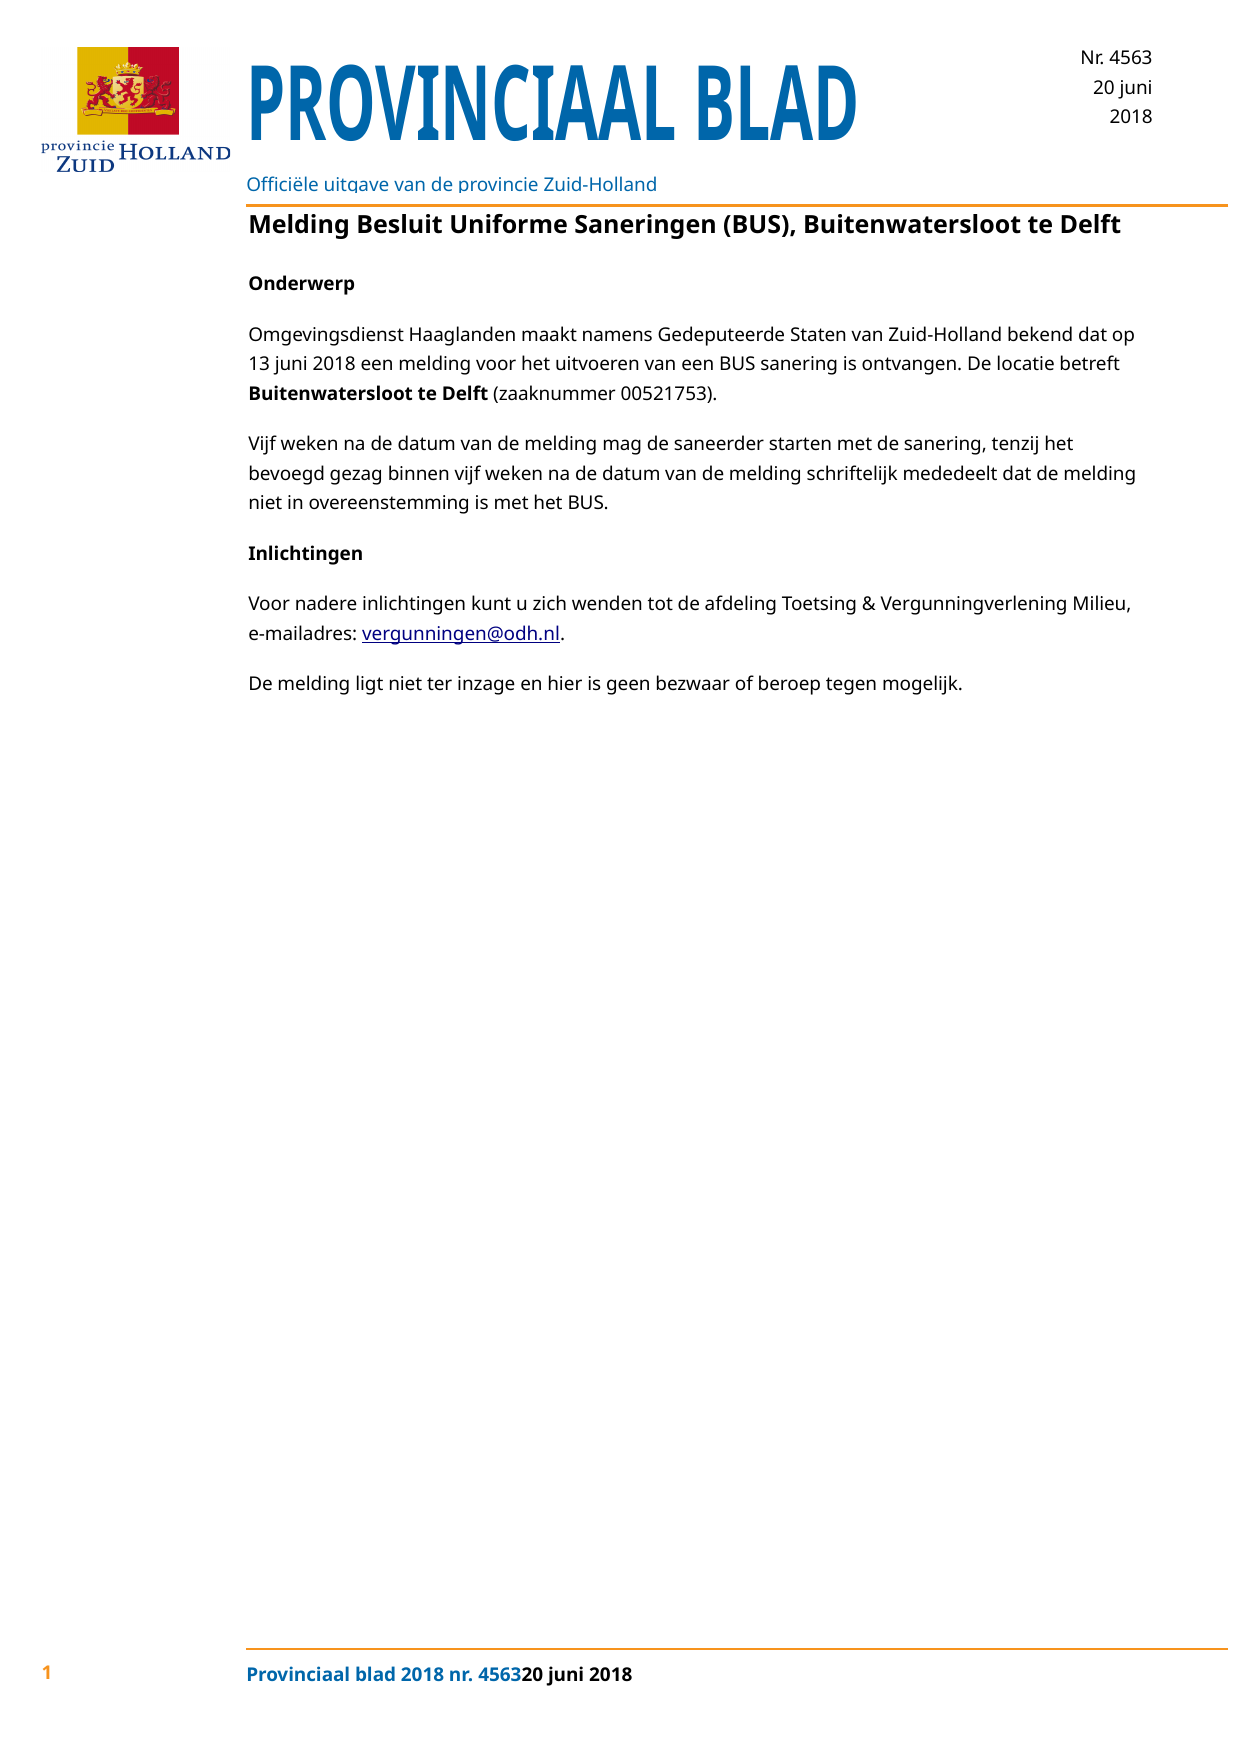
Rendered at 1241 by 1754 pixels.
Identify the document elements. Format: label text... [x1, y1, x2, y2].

text Vijf weken na de datum van de melding mag de saneerder starten met de sanering, tenzij het bevoegd gezag binnen vijf weken na de datum van de melding schriftelijk mededeelt dat de melding niet in overeenstemming is met het BUS. [248, 430, 1152, 515]
text De melding ligt niet ter inzage en hier is geen bezwaar of beroep tegen mogelijk. [248, 670, 1152, 696]
text Voor nadere inlichtingen kunt u zich wenden tot de afdeling Toetsing & Vergunningverlening Milieu, e-mailadres: vergunningen@odh.nl. [248, 590, 1152, 646]
text Omgevingsdienst Haaglanden maakt namens Gedeputeerde Staten van Zuid-Holland bekend dat op 13 juni 2018 een melding voor het uitvoeren van een BUS sanering is ontvangen. De locatie betreft Buitenwatersloot te Delft (zaaknummer 00521753). [248, 321, 1152, 406]
text Onderwerp [248, 270, 1152, 296]
picture [41, 47, 231, 172]
text Inlichtingen [248, 540, 1152, 566]
text Melding Besluit Uniforme Saneringen (BUS), Buitenwatersloot te Delft [248, 207, 1152, 241]
